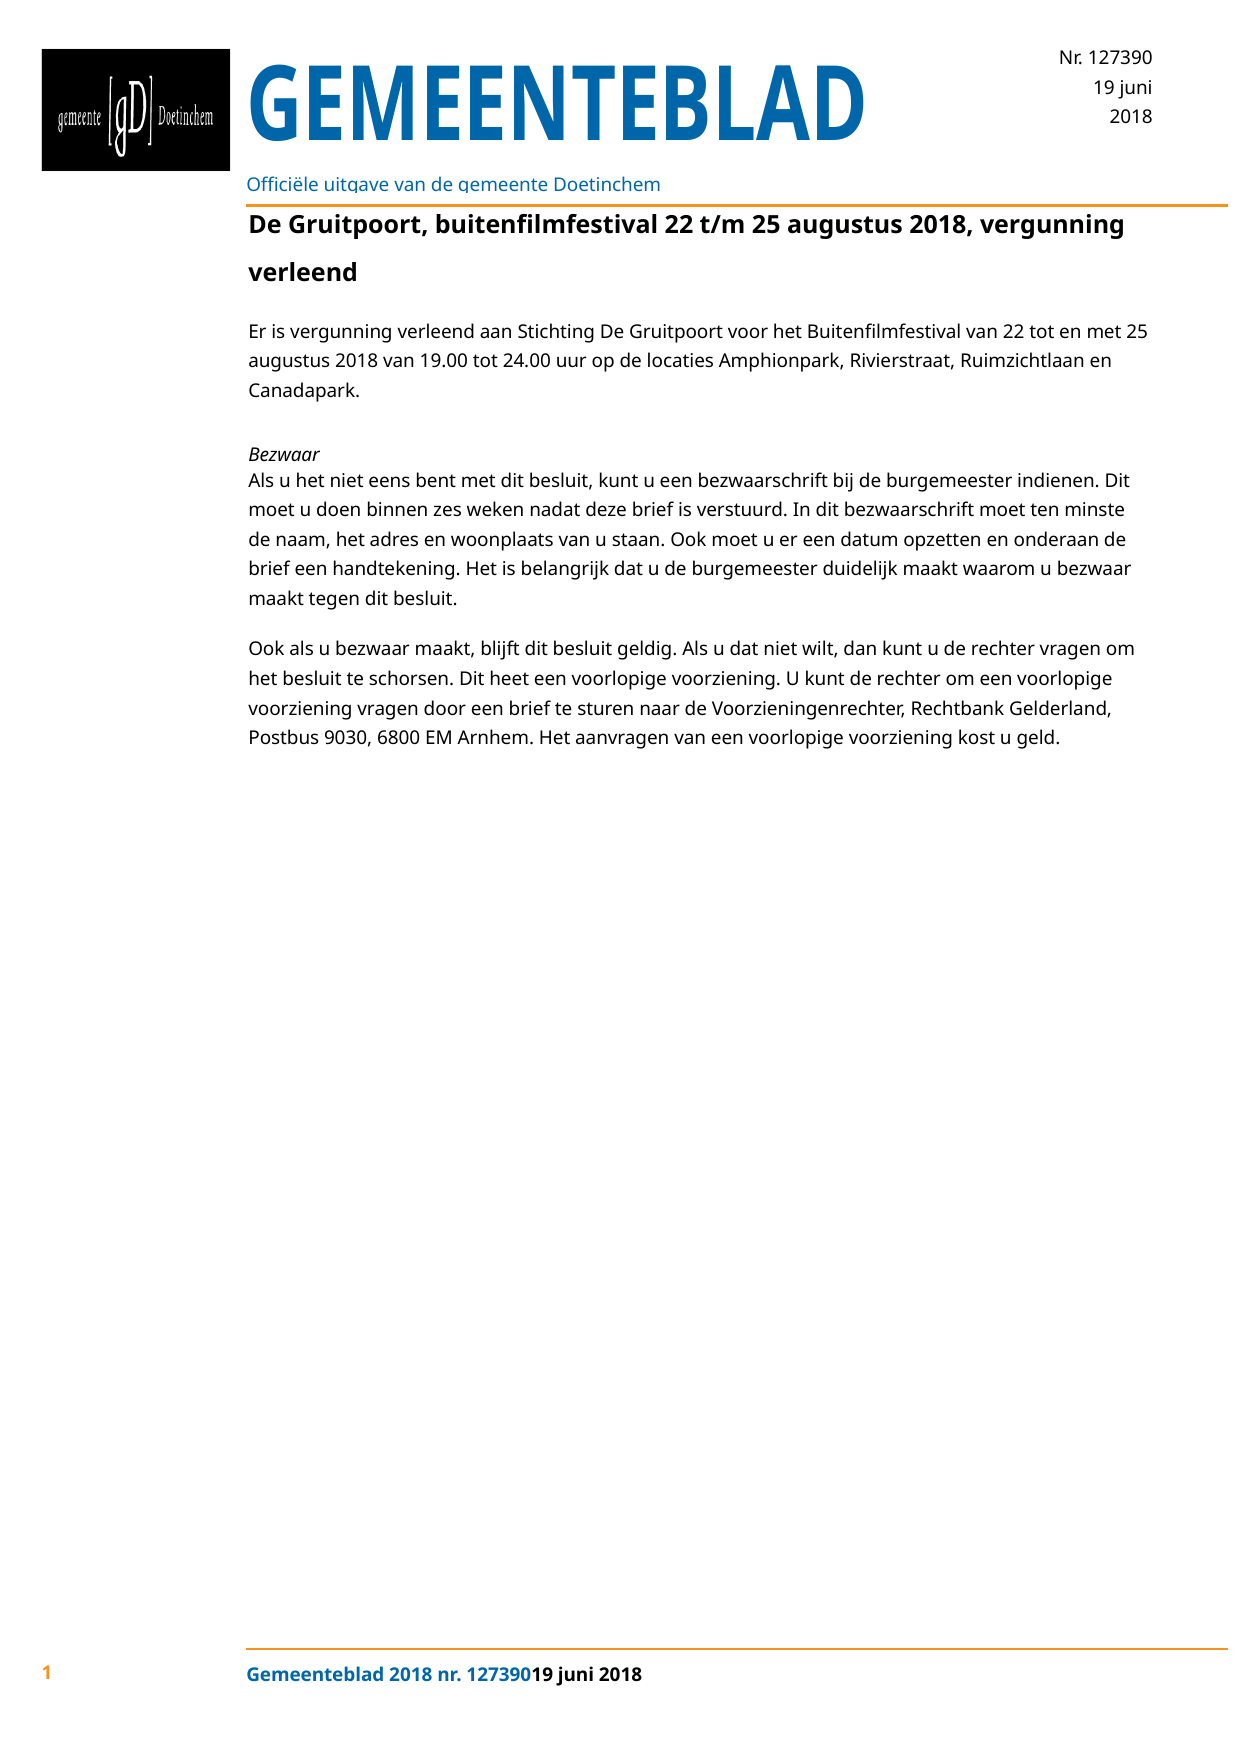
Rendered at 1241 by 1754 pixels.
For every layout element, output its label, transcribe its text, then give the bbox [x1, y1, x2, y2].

picture [41, 47, 231, 172]
text Er is vergunning verleend aan Stichting De Gruitpoort voor het Buitenfilmfestival van 22 tot en met 25 augustus 2018 van 19.00 tot 24.00 uur op de locaties Amphionpark, Rivierstraat, Ruimzichtlaan en Canadapark. [248, 318, 1152, 403]
text Bezwaar [248, 441, 1152, 467]
text Als u het niet eens bent met dit besluit, kunt u een bezwaarschrift bij de burgemeester indienen. Dit moet u doen binnen zes weken nadat deze brief is verstuurd. In dit bezwaarschrift moet ten minste de naam, het adres en woonplaats van u staan. Ook moet u er een datum opzetten en onderaan de brief een handtekening. Het is belangrijk dat u de burgemeester duidelijk maakt waarom u bezwaar maakt tegen dit besluit. [248, 467, 1152, 611]
text Ook als u bezwaar maakt, blijft dit besluit geldig. Als u dat niet wilt, dan kunt u de rechter vragen om het besluit te schorsen. Dit heet een voorlopige voorziening. U kunt de rechter om een voorlopige voorziening vragen door een brief te sturen naar de Voorzieningenrechter, Rechtbank Gelderland, Postbus 9030, 6800 EM Arnhem. Het aanvragen van een voorlopige voorziening kost u geld. [248, 636, 1152, 750]
text De Gruitpoort, buitenfilmfestival 22 t/m 25 augustus 2018, vergunning verleend [248, 207, 1152, 288]
